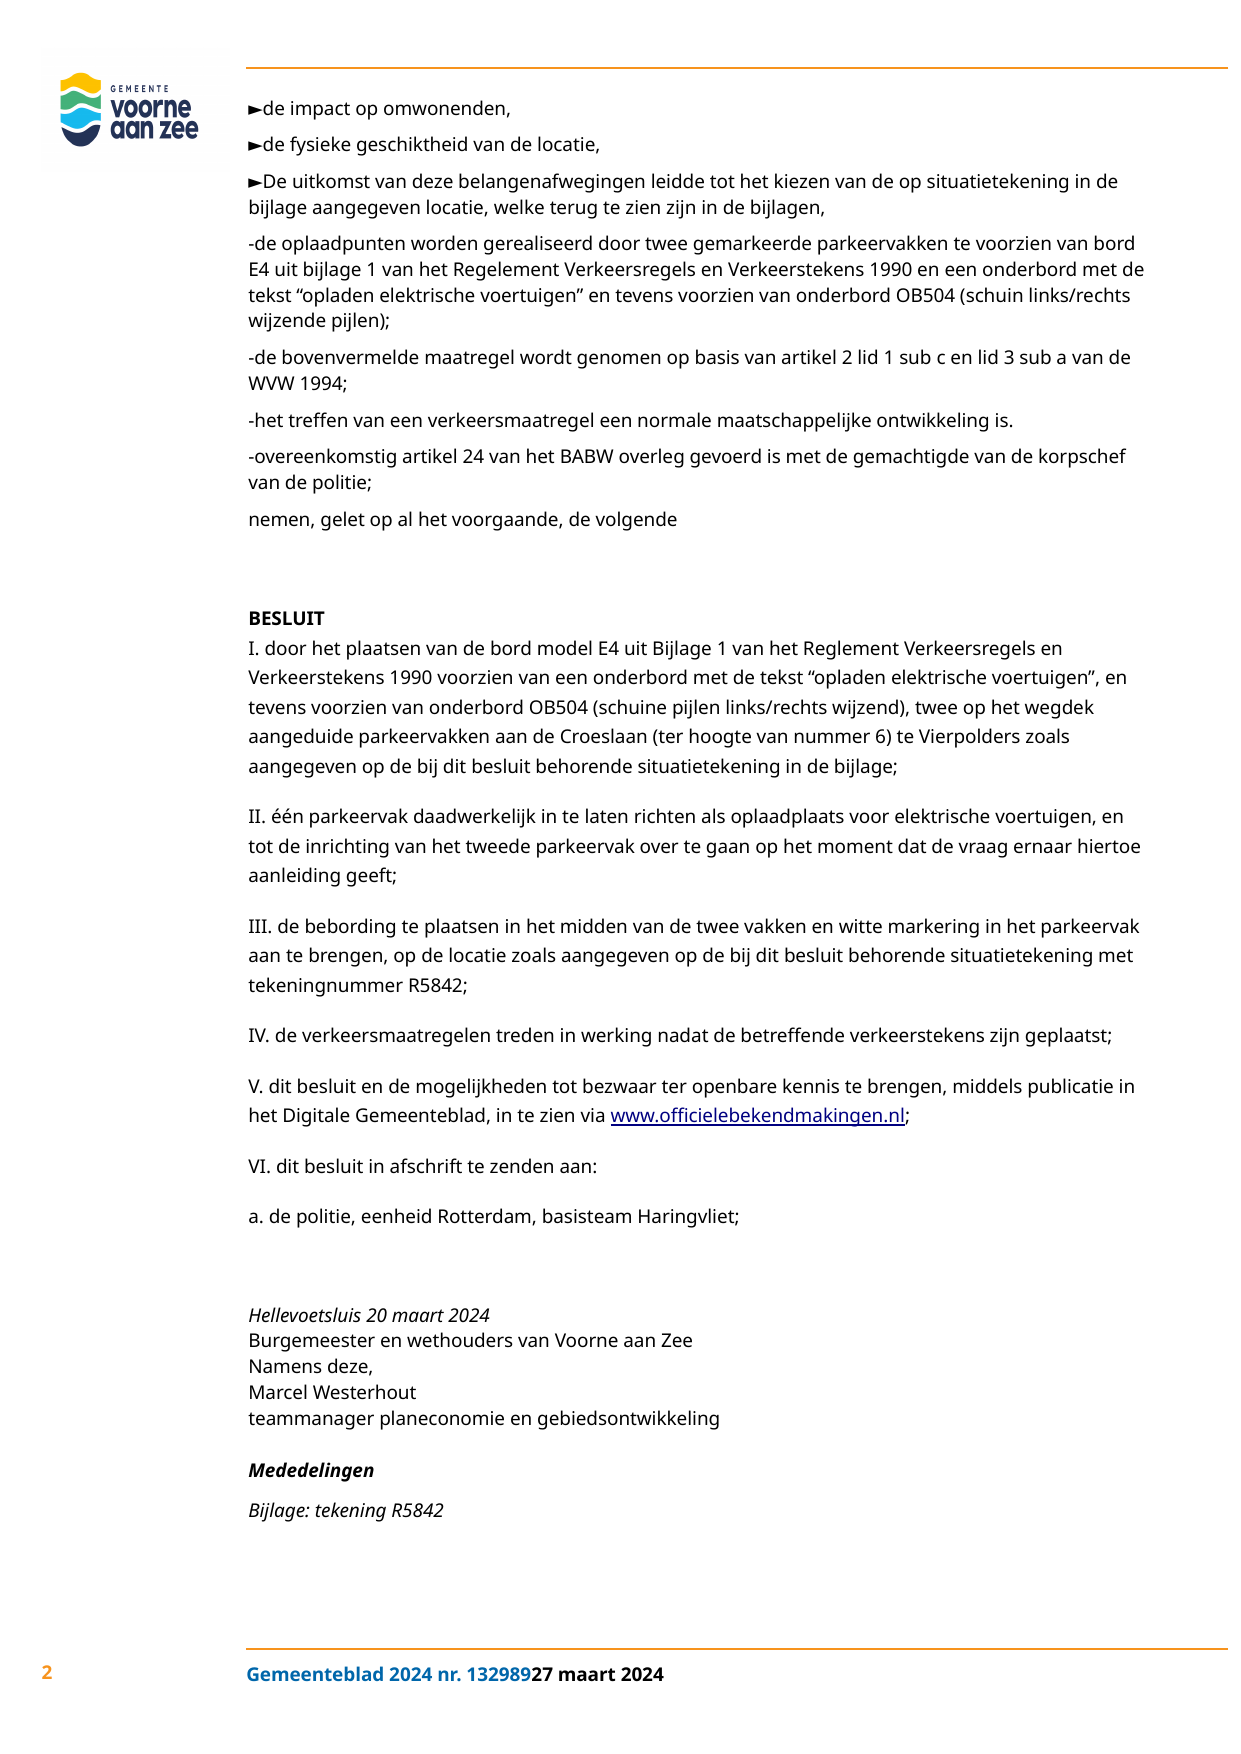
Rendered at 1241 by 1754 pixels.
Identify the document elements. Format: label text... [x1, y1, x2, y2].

text ►De uitkomst van deze belangenafwegingen leidde tot het kiezen van de op situatietekening in de bijlage aangegeven locatie, welke terug te zien zijn in de bijlagen, [248, 168, 1152, 219]
text Bijlage: tekening R5842 [248, 1497, 1152, 1523]
text I. door het plaatsen van de bord model E4 uit Bijlage 1 van het Reglement Verkeersregels en Verkeerstekens 1990 voorzien van een onderbord met de tekst “opladen elektrische voertuigen”, en tevens voorzien van onderbord OB504 (schuine pijlen links/rechts wijzend), twee op het wegdek aangeduide parkeervakken aan de Croeslaan (ter hoogte van nummer 6) te Vierpolders zoals aangegeven op de bij dit besluit behorende situatietekening in de bijlage; [248, 635, 1152, 779]
text Mededelingen [248, 1458, 1152, 1483]
text IV. de verkeersmaatregelen treden in werking nadat de betreffende verkeerstekens zijn geplaatst; [248, 1023, 1152, 1048]
text BESLUIT [248, 605, 1152, 631]
text Marcel Westerhout [248, 1379, 1152, 1405]
text ►de impact op omwonenden, [248, 95, 1152, 121]
picture [41, 47, 231, 172]
text a. de politie, eenheid Rotterdam, basisteam Haringvliet; [248, 1203, 1152, 1229]
text II. één parkeervak daadwerkelijk in te laten richten als oplaadplaats voor elektrische voertuigen, en tot de inrichting van het tweede parkeervak over te gaan op het moment dat de vraag ernaar hiertoe aanleiding geeft; [248, 803, 1152, 888]
text -de bovenvermelde maatregel wordt genomen op basis van artikel 2 lid 1 sub c en lid 3 sub a van de WVW 1994; [248, 344, 1152, 396]
text ►de fysieke geschiktheid van de locatie, [248, 131, 1152, 157]
text -de oplaadpunten worden gerealiseerd door twee gemarkeerde parkeervakken te voorzien van bord E4 uit bijlage 1 van het Regelement Verkeersregels en Verkeerstekens 1990 en een onderbord met de tekst “opladen elektrische voertuigen” en tevens voorzien van onderbord OB504 (schuin links/rechts wijzende pijlen); [248, 231, 1152, 333]
text nemen, gelet op al het voorgaande, de volgende [248, 506, 1152, 532]
text III. de bebording te plaatsen in het midden van de twee vakken en witte markering in het parkeervak aan te brengen, op de locatie zoals aangegeven op de bij dit besluit behorende situatietekening met tekeningnummer R5842; [248, 913, 1152, 998]
text V. dit besluit en de mogelijkheden tot bezwaar ter openbare kennis te brengen, middels publicatie in het Digitale Gemeenteblad, in te zien via www.officielebekendmakingen.nl; [248, 1073, 1152, 1128]
text -het treffen van een verkeersmaatregel een normale maatschappelijke ontwikkeling is. [248, 407, 1152, 432]
text VI. dit besluit in afschrift te zenden aan: [248, 1153, 1152, 1179]
text Namens deze, [248, 1353, 1152, 1379]
text -overeenkomstig artikel 24 van het BABW overleg gevoerd is met de gemachtigde van de korpschef van de politie; [248, 443, 1152, 495]
text Burgemeester en wethouders van Voorne aan Zee [248, 1327, 1152, 1353]
text Hellevoetsluis 20 maart 2024 [248, 1302, 1152, 1327]
text teammanager planeconomie en gebiedsontwikkeling [248, 1405, 1152, 1430]
